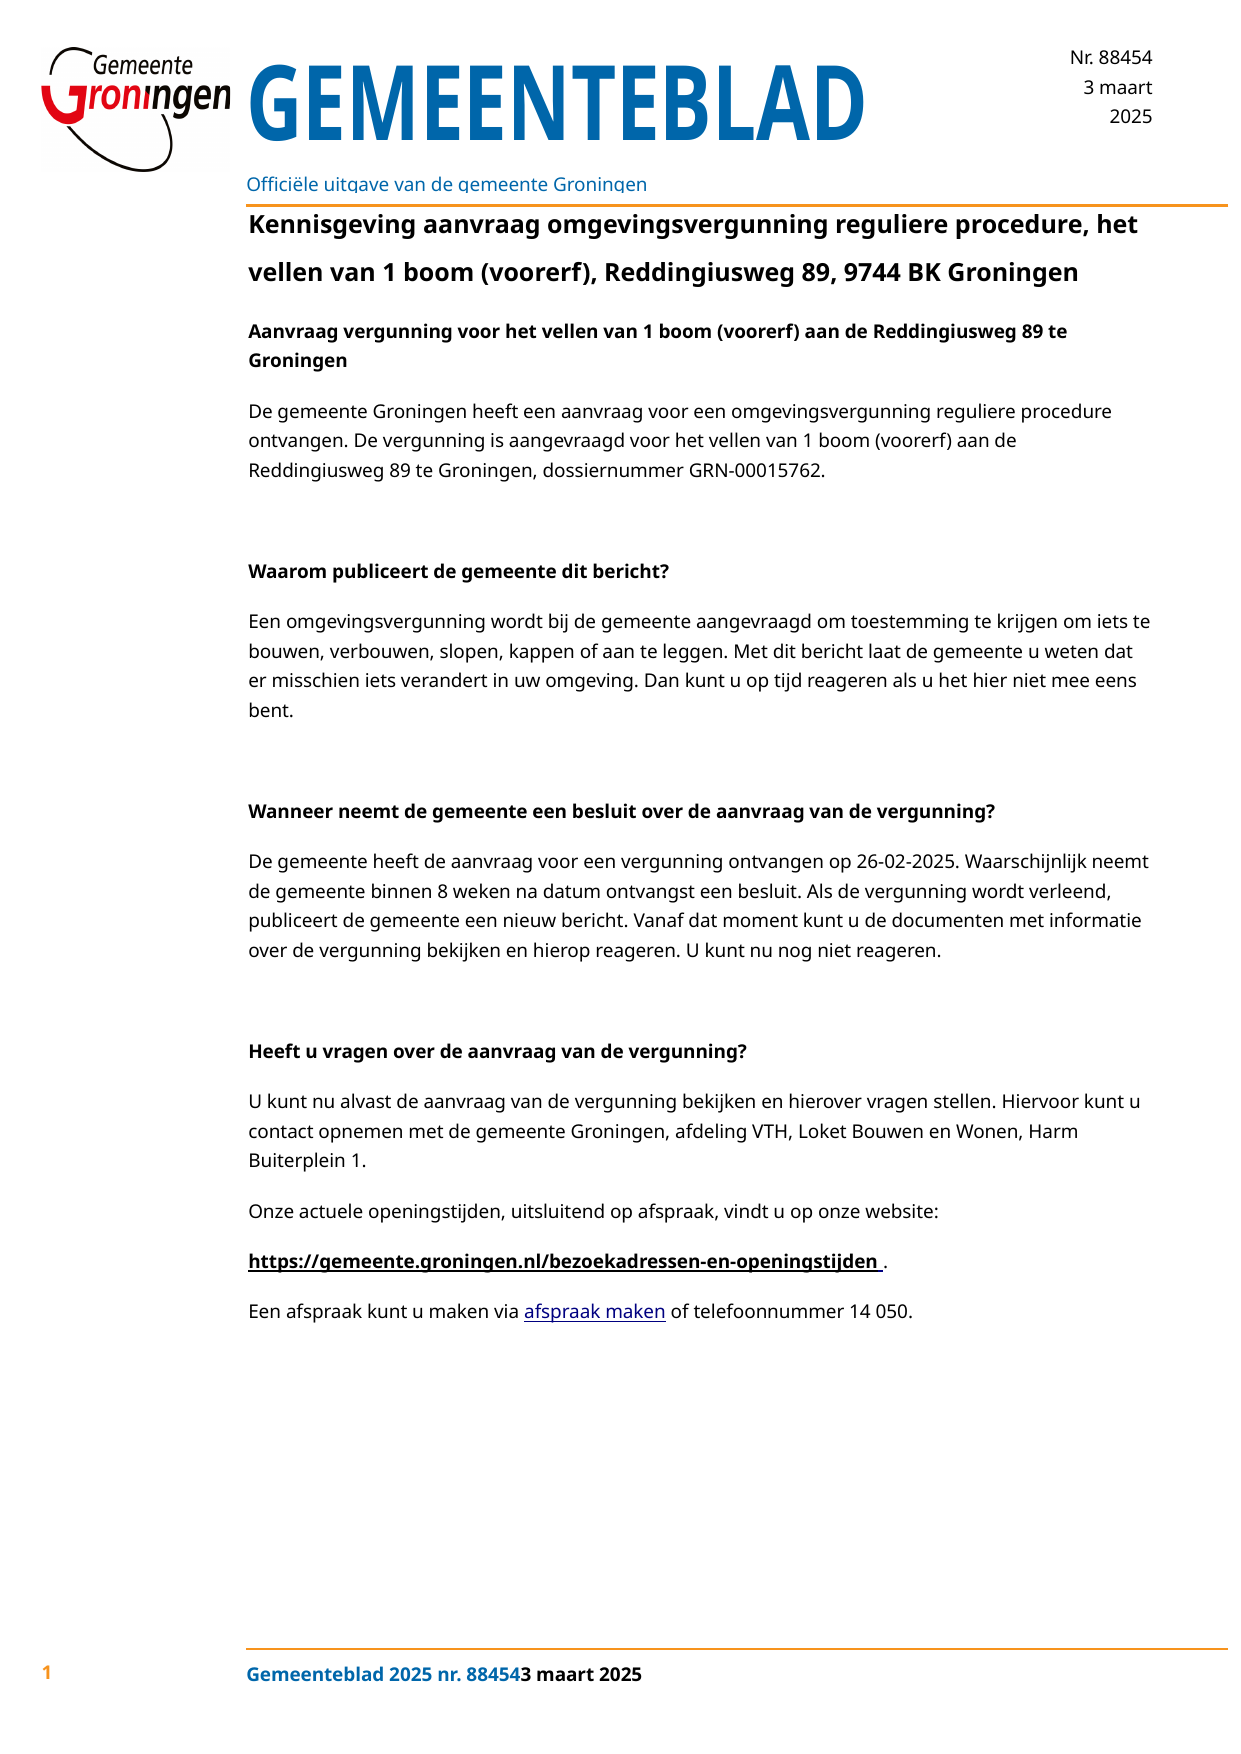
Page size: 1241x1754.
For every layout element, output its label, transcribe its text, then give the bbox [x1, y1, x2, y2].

text De gemeente heeft de aanvraag voor een vergunning ontvangen op 26-02-2025. Waarschijnlijk neemt de gemeente binnen 8 weken na datum ontvangst een besluit. Als de vergunning wordt verleend, publiceert de gemeente een nieuw bericht. Vanaf dat moment kunt u de documenten met informatie over de vergunning bekijken en hierop reageren. U kunt nu nog niet reageren. [248, 848, 1152, 963]
text Waarom publiceert de gemeente dit bericht? [248, 558, 1152, 584]
text U kunt nu alvast de aanvraag van de vergunning bekijken en hierover vragen stellen. Hiervoor kunt u contact opnemen met de gemeente Groningen, afdeling VTH, Loket Bouwen en Wonen, Harm Buiterplein 1. [248, 1088, 1152, 1173]
text Kennisgeving aanvraag omgevingsvergunning reguliere procedure, het vellen van 1 boom (voorerf), Reddingiusweg 89, 9744 BK Groningen [248, 207, 1152, 288]
text https://gemeente.groningen.nl/bezoekadressen-en-openingstijden . [248, 1248, 1152, 1274]
text Een afspraak kunt u maken via afspraak maken of telefoonnummer 14 050. [248, 1299, 1152, 1324]
text Heeft u vragen over de aanvraag van de vergunning? [248, 1038, 1152, 1064]
text Onze actuele openingstijden, uitsluitend op afspraak, vindt u op onze website: [248, 1198, 1152, 1224]
picture [41, 47, 231, 172]
text De gemeente Groningen heeft een aanvraag voor een omgevingsvergunning reguliere procedure ontvangen. De vergunning is aangevraagd voor het vellen van 1 boom (voorerf) aan de Reddingiusweg 89 te Groningen, dossiernummer GRN-00015762. [248, 398, 1152, 483]
text Een omgevingsvergunning wordt bij de gemeente aangevraagd om toestemming te krijgen om iets te bouwen, verbouwen, slopen, kappen of aan te leggen. Met dit bericht laat de gemeente u weten dat er misschien iets verandert in uw omgeving. Dan kunt u op tijd reageren als u het hier niet mee eens bent. [248, 608, 1152, 723]
text Wanneer neemt de gemeente een besluit over de aanvraag van de vergunning? [248, 798, 1152, 824]
text Aanvraag vergunning voor het vellen van 1 boom (voorerf) aan de Reddingiusweg 89 te Groningen [248, 318, 1152, 373]
